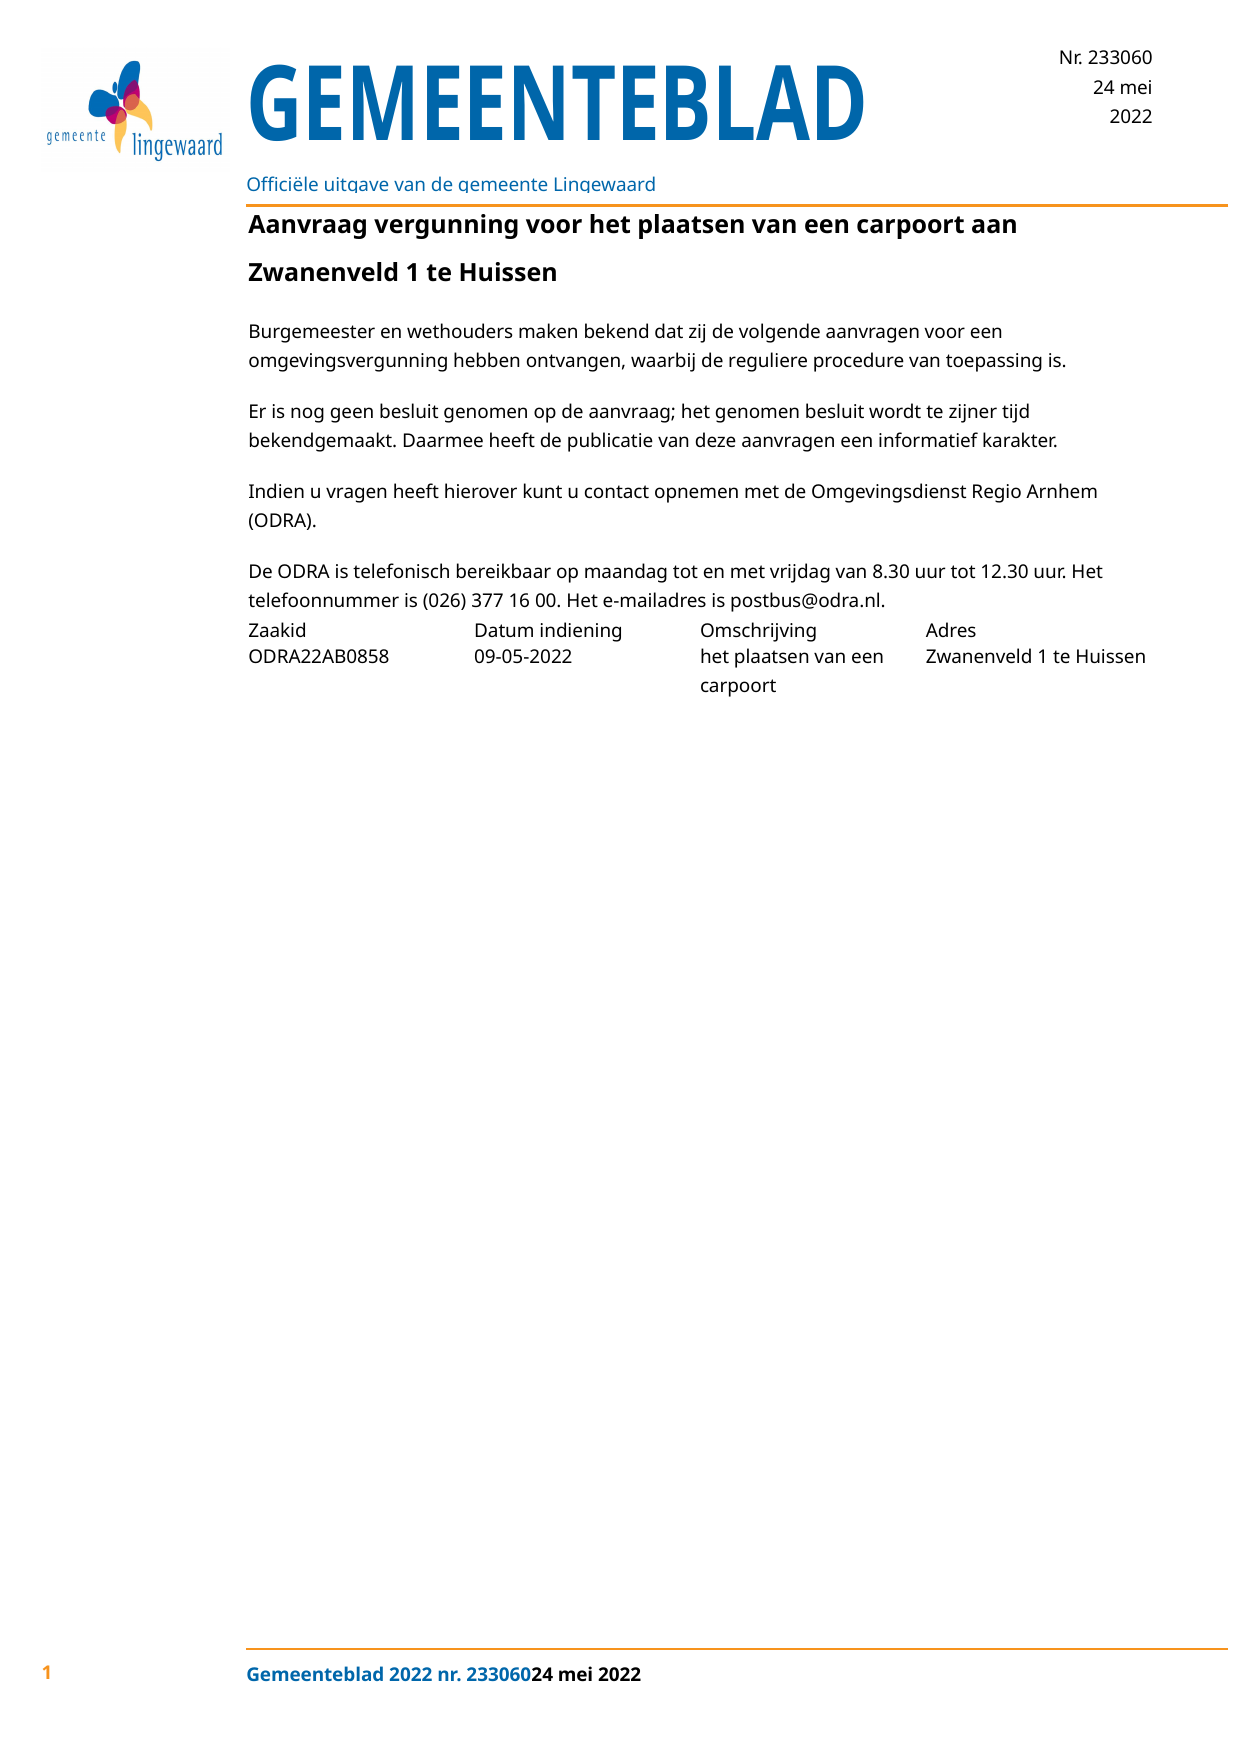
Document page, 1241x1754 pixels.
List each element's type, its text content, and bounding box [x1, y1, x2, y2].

text Er is nog geen besluit genomen op de aanvraag; het genomen besluit wordt te zijner tijd bekendgemaakt. Daarmee heeft de publicatie van deze aanvragen een informatief karakter. [248, 398, 1152, 453]
table_header Zaakid [248, 617, 474, 643]
table_cell 09-05-2022 [474, 643, 700, 698]
table_header Omschrijving [700, 617, 926, 643]
text De ODRA is telefonisch bereikbaar op maandag tot en met vrijdag van 8.30 uur tot 12.30 uur. Het telefoonnummer is (026) 377 16 00. Het e-mailadres is postbus@odra.nl. [248, 558, 1152, 613]
table_cell Zwanenveld 1 te Huissen [926, 643, 1152, 698]
text Aanvraag vergunning voor het plaatsen van een carpoort aan Zwanenveld 1 te Huissen [248, 207, 1152, 288]
table_header Adres [926, 617, 1152, 643]
table_cell ODRA22AB0858 [248, 643, 474, 698]
table_header Datum indiening [474, 617, 700, 643]
text Indien u vragen heeft hierover kunt u contact opnemen met de Omgevingsdienst Regio Arnhem (ODRA). [248, 478, 1152, 533]
text Burgemeester en wethouders maken bekend dat zij de volgende aanvragen voor een omgevingsvergunning hebben ontvangen, waarbij de reguliere procedure van toepassing is. [248, 318, 1152, 373]
picture [41, 47, 231, 172]
table_cell het plaatsen van een carpoort [700, 643, 926, 698]
